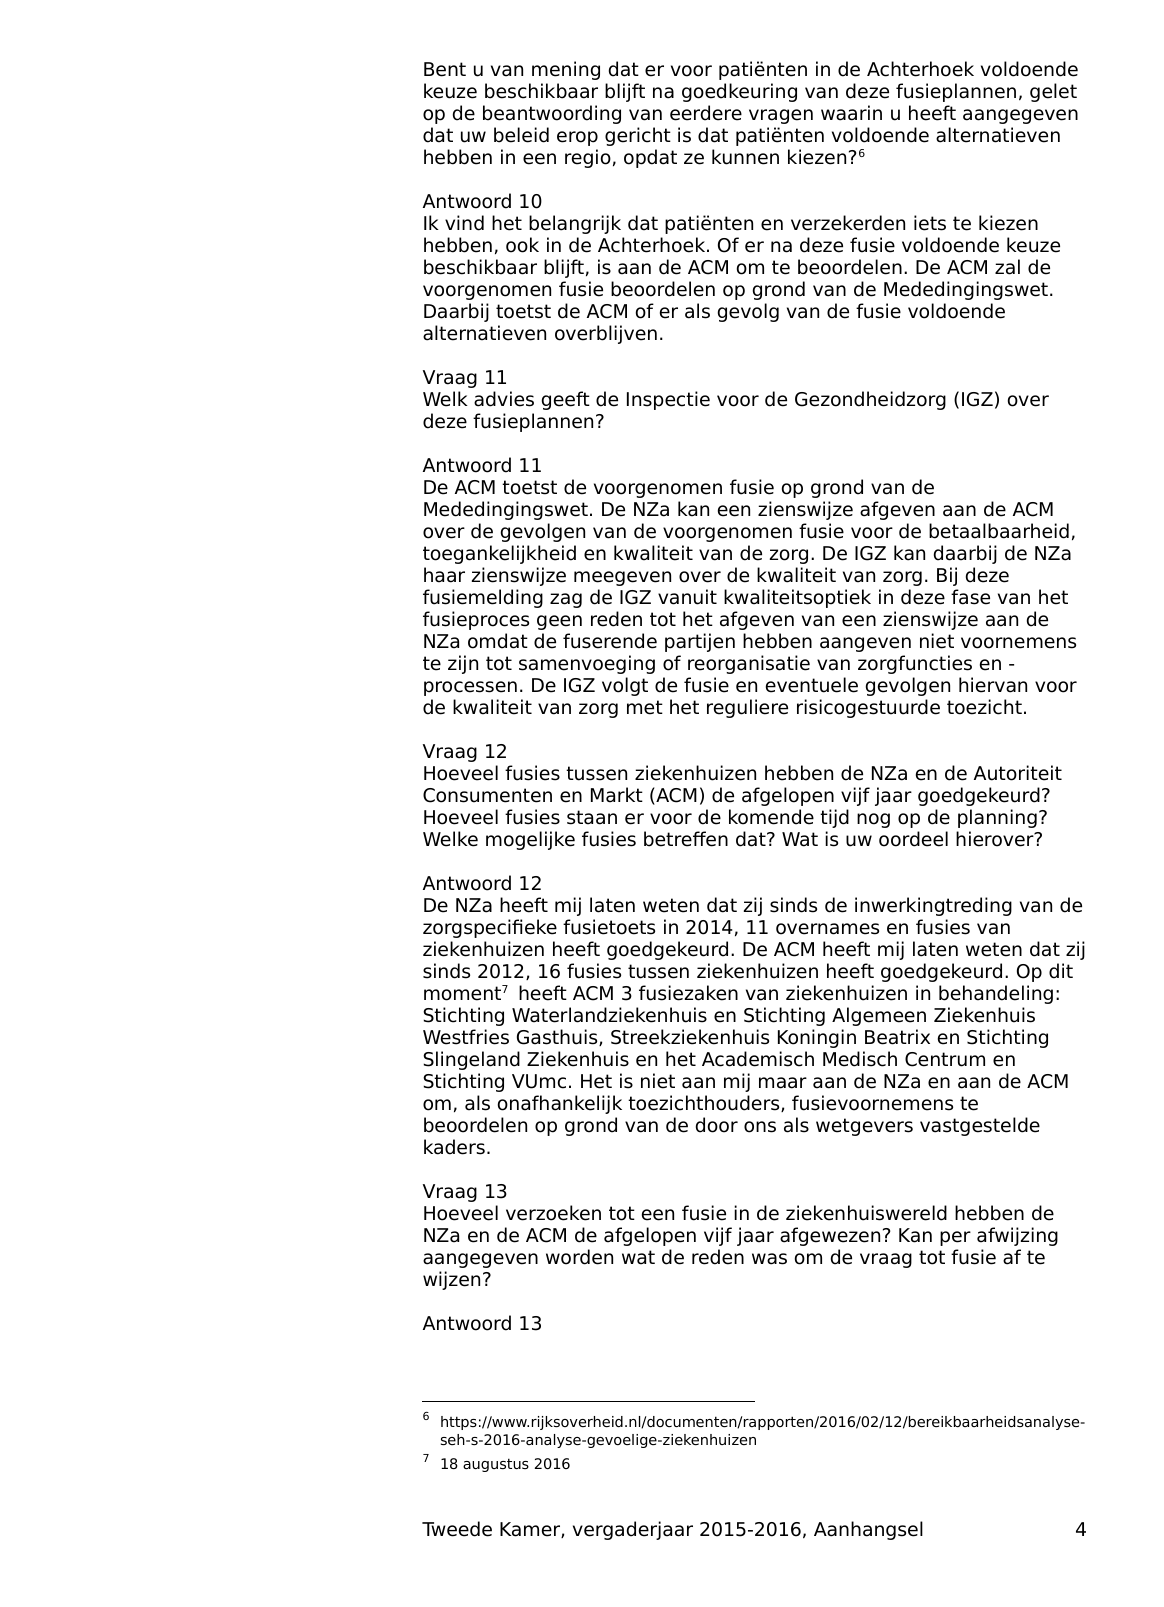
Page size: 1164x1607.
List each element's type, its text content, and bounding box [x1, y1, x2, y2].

text Antwoord 13 [422, 1313, 1087, 1335]
text Antwoord 11 [422, 455, 1087, 477]
text Antwoord 10 [422, 191, 1087, 213]
text 18 augustus 2016 [422, 1452, 1087, 1474]
text Antwoord 12 [422, 873, 1087, 895]
text Hoeveel verzoeken tot een fusie in de ziekenhuiswereld hebben de NZa en de ACM de afgelopen vijf jaar afgewezen? Kan per afwijzing aangegeven worden wat de reden was om de vraag tot fusie af te wijzen? [422, 1203, 1087, 1291]
text Welk advies geeft de Inspectie voor de Gezondheidzorg (IGZ) over deze fusieplannen? [422, 389, 1087, 433]
text De NZa heeft mij laten weten dat zij sinds de inwerkingtreding van de zorgspecifieke fusietoets in 2014, 11 overnames en fusies van ziekenhuizen heeft goedgekeurd. De ACM heeft mij laten weten dat zij sinds 2012, 16 fusies tussen ziekenhuizen heeft goedgekeurd. Op dit moment heeft ACM 3 fusiezaken van ziekenhuizen in behandeling: Stichting Waterlandziekenhuis en Stichting Algemeen Ziekenhuis Westfries Gasthuis, Streekziekenhuis Koningin Beatrix en Stichting Slingeland Ziekenhuis en het Academisch Medisch Centrum en Stichting VUmc. Het is niet aan mij maar aan de NZa en aan de ACM om, als onafhankelijk toezichthouders, fusievoornemens te beoordelen op grond van de door ons als wetgevers vastgestelde kaders. [422, 895, 1087, 1159]
text Ik vind het belangrijk dat patiënten en verzekerden iets te kiezen hebben, ook in de Achterhoek. Of er na deze fusie voldoende keuze beschikbaar blijft, is aan de ACM om te beoordelen. De ACM zal de voorgenomen fusie beoordelen op grond van de Mededingingswet. Daarbij toetst de ACM of er als gevolg van de fusie voldoende alternatieven overblijven. [422, 213, 1087, 345]
text https://www.rijksoverheid.nl/documenten/rapporten/2016/02/12/bereikbaarheidsanalyse-seh-s-2016-analyse-gevoelige-ziekenhuizen [422, 1410, 1087, 1449]
text Vraag 12 [422, 741, 1087, 763]
text Vraag 13 [422, 1181, 1087, 1203]
text Bent u van mening dat er voor patiënten in de Achterhoek voldoende keuze beschikbaar blijft na goedkeuring van deze fusieplannen, gelet op de beantwoording van eerdere vragen waarin u heeft aangegeven dat uw beleid erop gericht is dat patiënten voldoende alternatieven hebben in een regio, opdat ze kunnen kiezen? [422, 59, 1087, 169]
text Vraag 11 [422, 367, 1087, 389]
text De ACM toetst de voorgenomen fusie op grond van de Mededingingswet. De NZa kan een zienswijze afgeven aan de ACM over de gevolgen van de voorgenomen fusie voor de betaalbaarheid, toegankelijkheid en kwaliteit van de zorg. De IGZ kan daarbij de NZa haar zienswijze meegeven over de kwaliteit van zorg. Bij deze fusiemelding zag de IGZ vanuit kwaliteitsoptiek in deze fase van het fusieproces geen reden tot het afgeven van een zienswijze aan de NZa omdat de fuserende partijen hebben aangeven niet voornemens te zijn tot samenvoeging of reorganisatie van zorgfuncties en -processen. De IGZ volgt de fusie en eventuele gevolgen hiervan voor de kwaliteit van zorg met het reguliere risicogestuurde toezicht. [422, 477, 1087, 719]
text Hoeveel fusies tussen ziekenhuizen hebben de NZa en de Autoriteit Consumenten en Markt (ACM) de afgelopen vijf jaar goedgekeurd? Hoeveel fusies staan er voor de komende tijd nog op de planning? Welke mogelijke fusies betreffen dat? Wat is uw oordeel hierover? [422, 763, 1087, 851]
